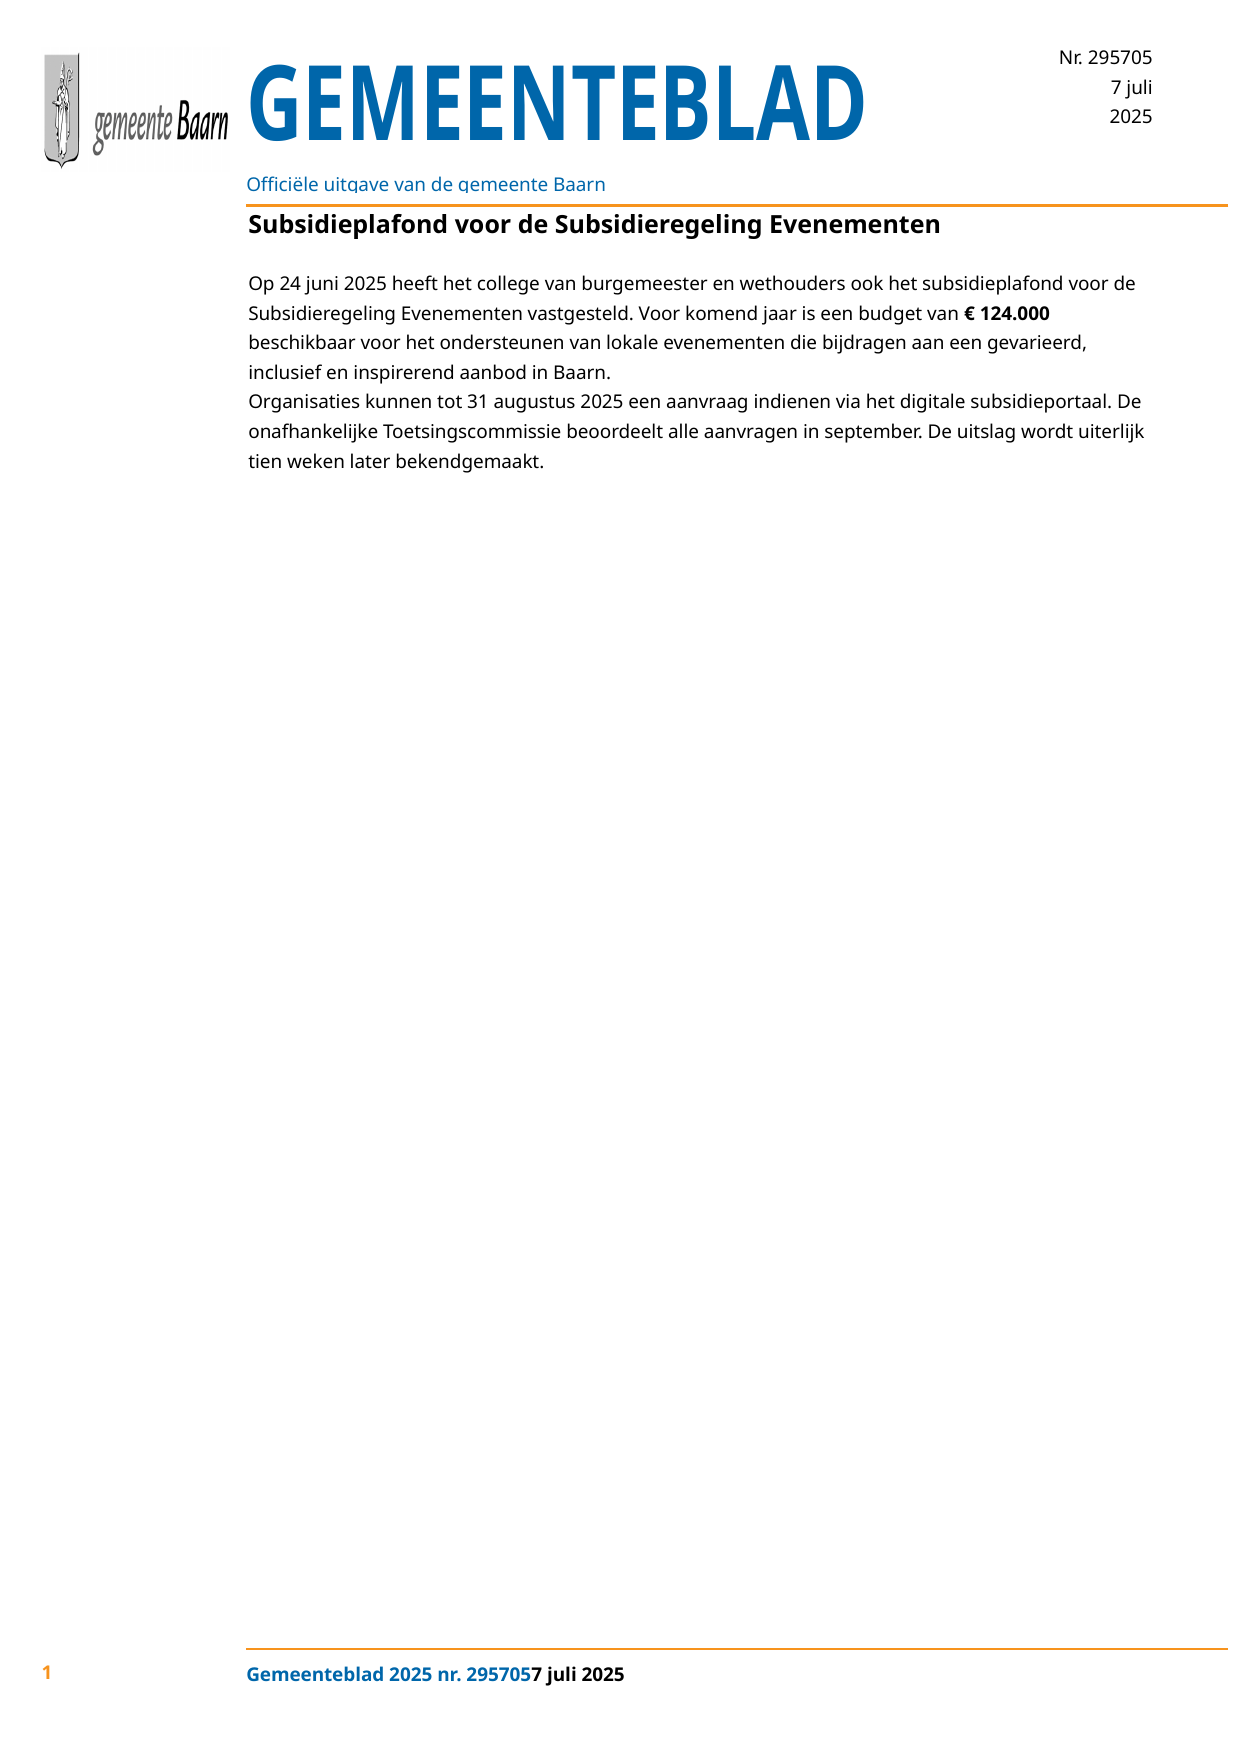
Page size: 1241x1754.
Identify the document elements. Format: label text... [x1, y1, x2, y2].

picture [41, 47, 231, 172]
text Organisaties kunnen tot 31 augustus 2025 een aanvraag indienen via het digitale subsidieportaal. De onafhankelijke Toetsingscommissie beoordeelt alle aanvragen in september. De uitslag wordt uiterlijk tien weken later bekendgemaakt. [248, 389, 1152, 473]
text Subsidieplafond voor de Subsidieregeling Evenementen [248, 207, 1152, 241]
text Op 24 juni 2025 heeft het college van burgemeester en wethouders ook het subsidieplafond voor de Subsidieregeling Evenementen vastgesteld. Voor komend jaar is een budget van € 124.000 beschikbaar voor het ondersteunen van lokale evenementen die bijdragen aan een gevarieerd, inclusief en inspirerend aanbod in Baarn. [248, 270, 1152, 385]
